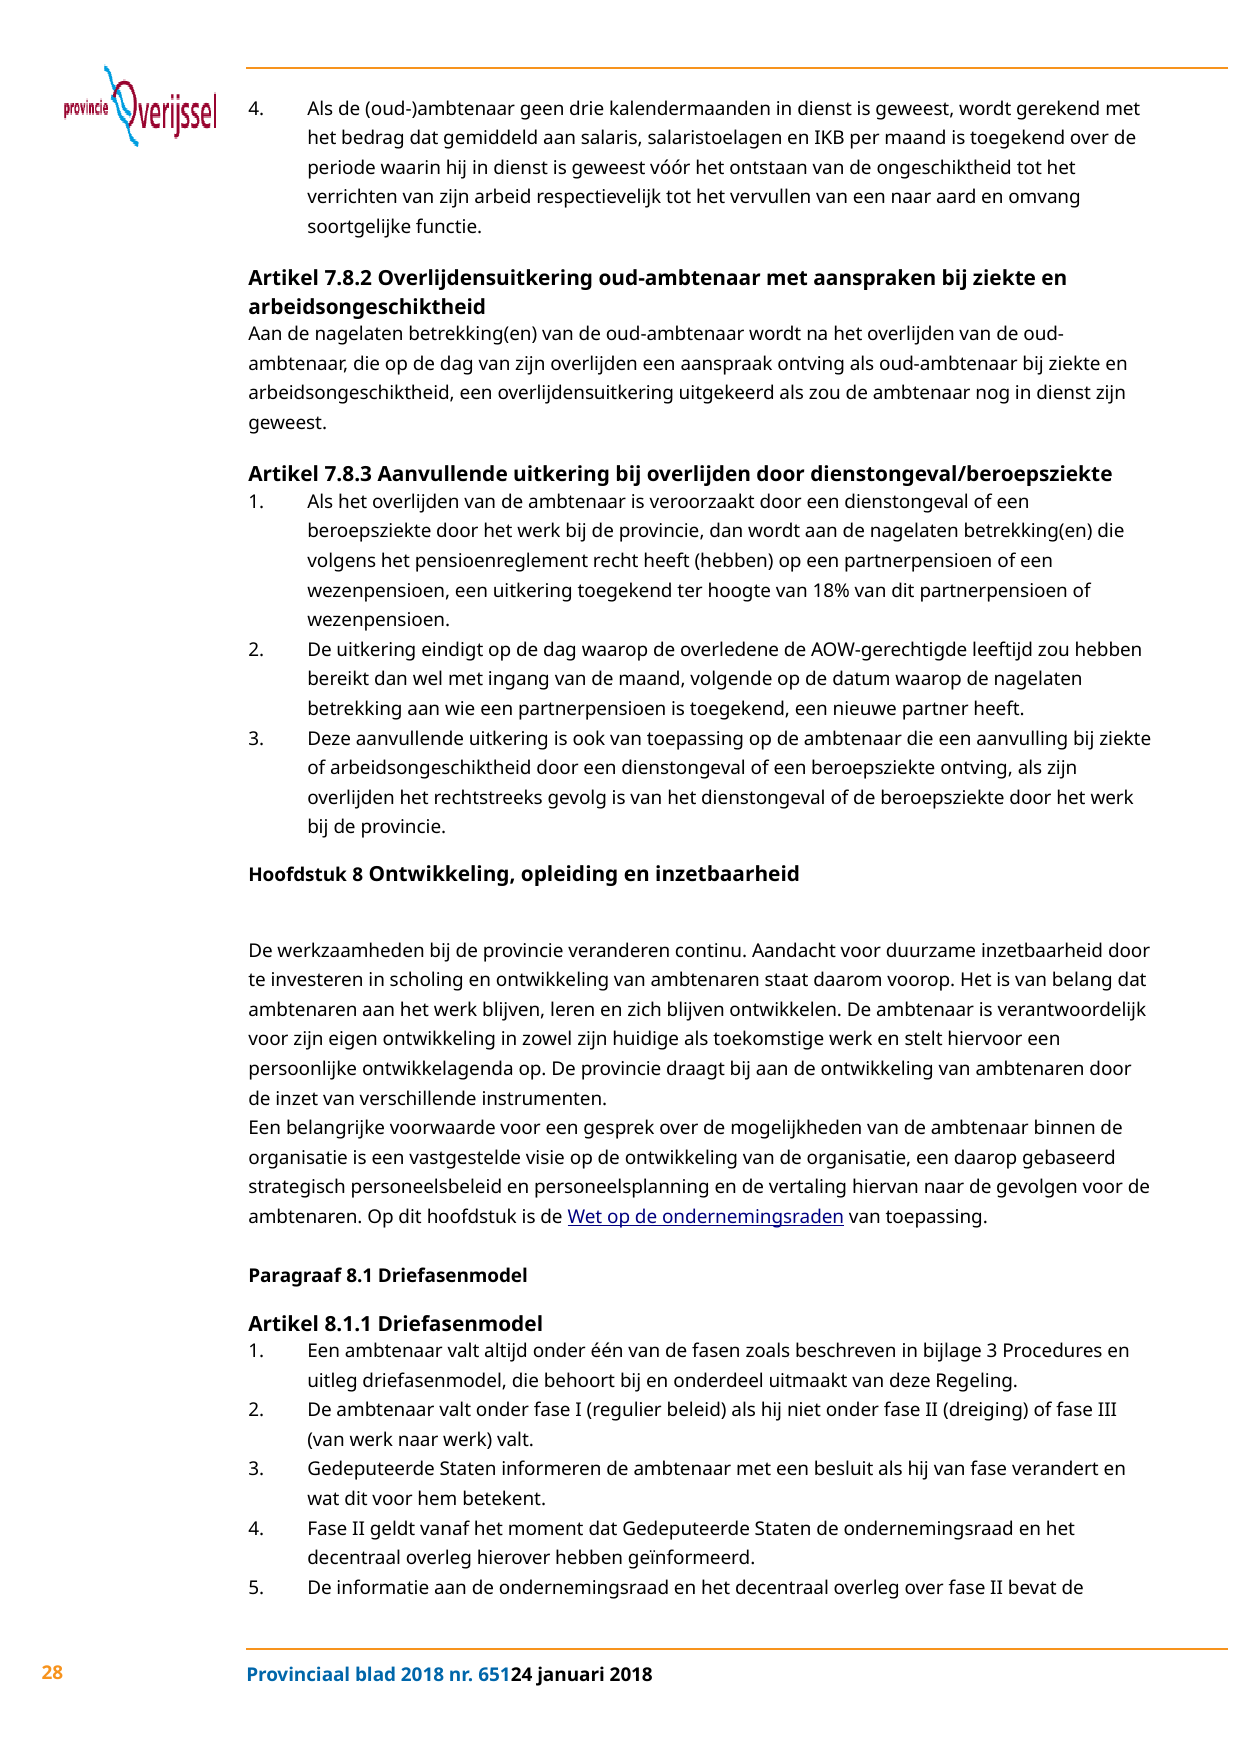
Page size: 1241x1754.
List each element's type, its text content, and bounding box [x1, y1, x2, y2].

list Een ambtenaar valt altijd onder één van de fasen zoals beschreven in bijlage 3 Procedures en uitleg driefasenmodel, die behoort bij en onderdeel uitmaakt van deze Regeling. [248, 1337, 1152, 1392]
text Artikel 8.1.1 Driefasenmodel [248, 1309, 1152, 1337]
text Aan de nagelaten betrekking(en) van de oud-ambtenaar wordt na het overlijden van de oud-ambtenaar, die op de dag van zijn overlijden een aanspraak ontving als oud-ambtenaar bij ziekte en arbeidsongeschiktheid, een overlijdensuitkering uitgekeerd als zou de ambtenaar nog in dienst zijn geweest. [248, 320, 1152, 435]
text De werkzaamheden bij de provincie veranderen continu. Aandacht voor duurzame inzetbaarheid door te investeren in scholing en ontwikkeling van ambtenaren staat daarom voorop. Het is van belang dat ambtenaren aan het werk blijven, leren en zich blijven ontwikkelen. De ambtenaar is verantwoordelijk voor zijn eigen ontwikkeling in zowel zijn huidige als toekomstige werk en stelt hiervoor een persoonlijke ontwikkelagenda op. De provincie draagt bij aan de ontwikkeling van ambtenaren door de inzet van verschillende instrumenten. [248, 937, 1152, 1110]
list De informatie aan de ondernemingsraad en het decentraal overleg over fase II bevat de [248, 1574, 1152, 1599]
text Een belangrijke voorwaarde voor een gesprek over de mogelijkheden van de ambtenaar binnen de organisatie is een vastgestelde visie op de ontwikkeling van de organisatie, een daarop gebaseerd strategisch personeelsbeleid en personeelsplanning en de vertaling hiervan naar de gevolgen voor de ambtenaren. Op dit hoofdstuk is de Wet op de ondernemingsraden van toepassing. [248, 1114, 1152, 1229]
list Als het overlijden van de ambtenaar is veroorzaakt door een dienstongeval of een beroepsziekte door het werk bij de provincie, dan wordt aan de nagelaten betrekking(en) die volgens het pensioenreglement recht heeft (hebben) op een partnerpensioen of een wezenpensioen, een uitkering toegekend ter hoogte van 18% van dit partnerpensioen of wezenpensioen. [248, 488, 1152, 632]
list Als de (oud-)ambtenaar geen drie kalendermaanden in dienst is geweest, wordt gerekend met het bedrag dat gemiddeld aan salaris, salaristoelagen en IKB per maand is toegekend over de periode waarin hij in dienst is geweest vóór het ontstaan van de ongeschiktheid tot het verrichten van zijn arbeid respectievelijk tot het vervullen van een naar aard en omvang soortgelijke functie. [248, 95, 1152, 239]
list Gedeputeerde Staten informeren de ambtenaar met een besluit als hij van fase verandert en wat dit voor hem betekent. [248, 1456, 1152, 1511]
text Artikel 7.8.3 Aanvullende uitkering bij overlijden door dienstongeval/beroepsziekte [248, 459, 1152, 488]
text Hoofdstuk 8 Ontwikkeling, opleiding en inzetbaarheid [248, 859, 1152, 887]
picture [41, 47, 231, 172]
list Deze aanvullende uitkering is ook van toepassing op de ambtenaar die een aanvulling bij ziekte of arbeidsongeschiktheid door een dienstongeval of een beroepsziekte ontving, als zijn overlijden het rechtstreeks gevolg is van het dienstongeval of de beroepsziekte door het werk bij de provincie. [248, 725, 1152, 839]
text Paragraaf 8.1 Driefasenmodel [248, 1262, 1152, 1288]
text Artikel 7.8.2 Overlijdensuitkering oud-ambtenaar met aanspraken bij ziekte en arbeidsongeschiktheid [248, 263, 1152, 320]
list De uitkering eindigt op de dag waarop de overledene de AOW-gerechtigde leeftijd zou hebben bereikt dan wel met ingang van de maand, volgende op de datum waarop de nagelaten betrekking aan wie een partnerpensioen is toegekend, een nieuwe partner heeft. [248, 636, 1152, 721]
list Fase II geldt vanaf het moment dat Gedeputeerde Staten de ondernemingsraad en het decentraal overleg hierover hebben geïnformeerd. [248, 1515, 1152, 1570]
list De ambtenaar valt onder fase I (regulier beleid) als hij niet onder fase II (dreiging) of fase III (van werk naar werk) valt. [248, 1396, 1152, 1452]
